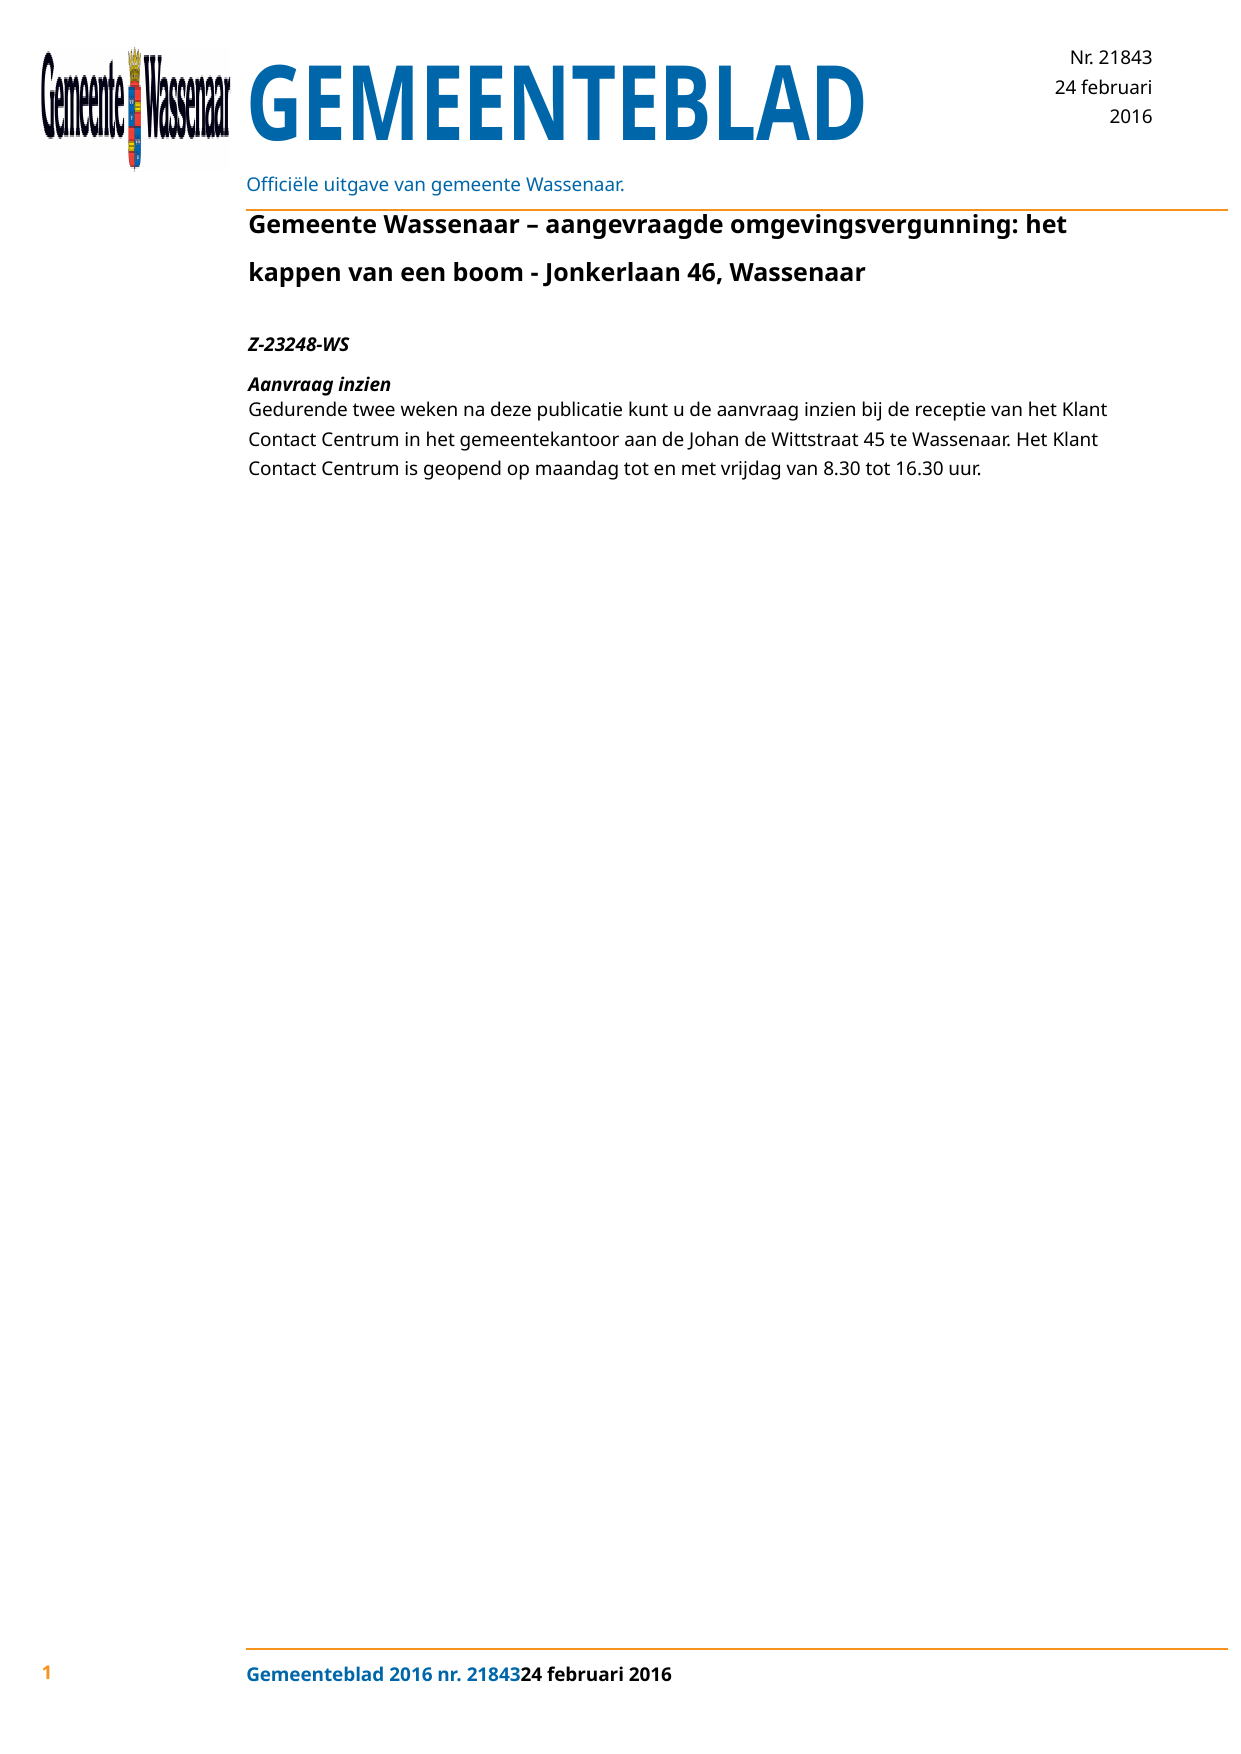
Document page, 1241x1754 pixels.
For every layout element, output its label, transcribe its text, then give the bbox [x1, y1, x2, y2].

text Gemeente Wassenaar – aangevraagde omgevingsvergunning: het kappen van een boom - Jonkerlaan 46, Wassenaar [248, 211, 1152, 288]
text Aanvraag inzien [248, 371, 1152, 396]
picture [41, 47, 231, 172]
text Z-23248-WS [248, 331, 1152, 357]
text Gedurende twee weken na deze publicatie kunt u de aanvraag inzien bij de receptie van het Klant Contact Centrum in het gemeentekantoor aan de Johan de Wittstraat 45 te Wassenaar. Het Klant Contact Centrum is geopend op maandag tot en met vrijdag van 8.30 tot 16.30 uur. [248, 396, 1152, 481]
